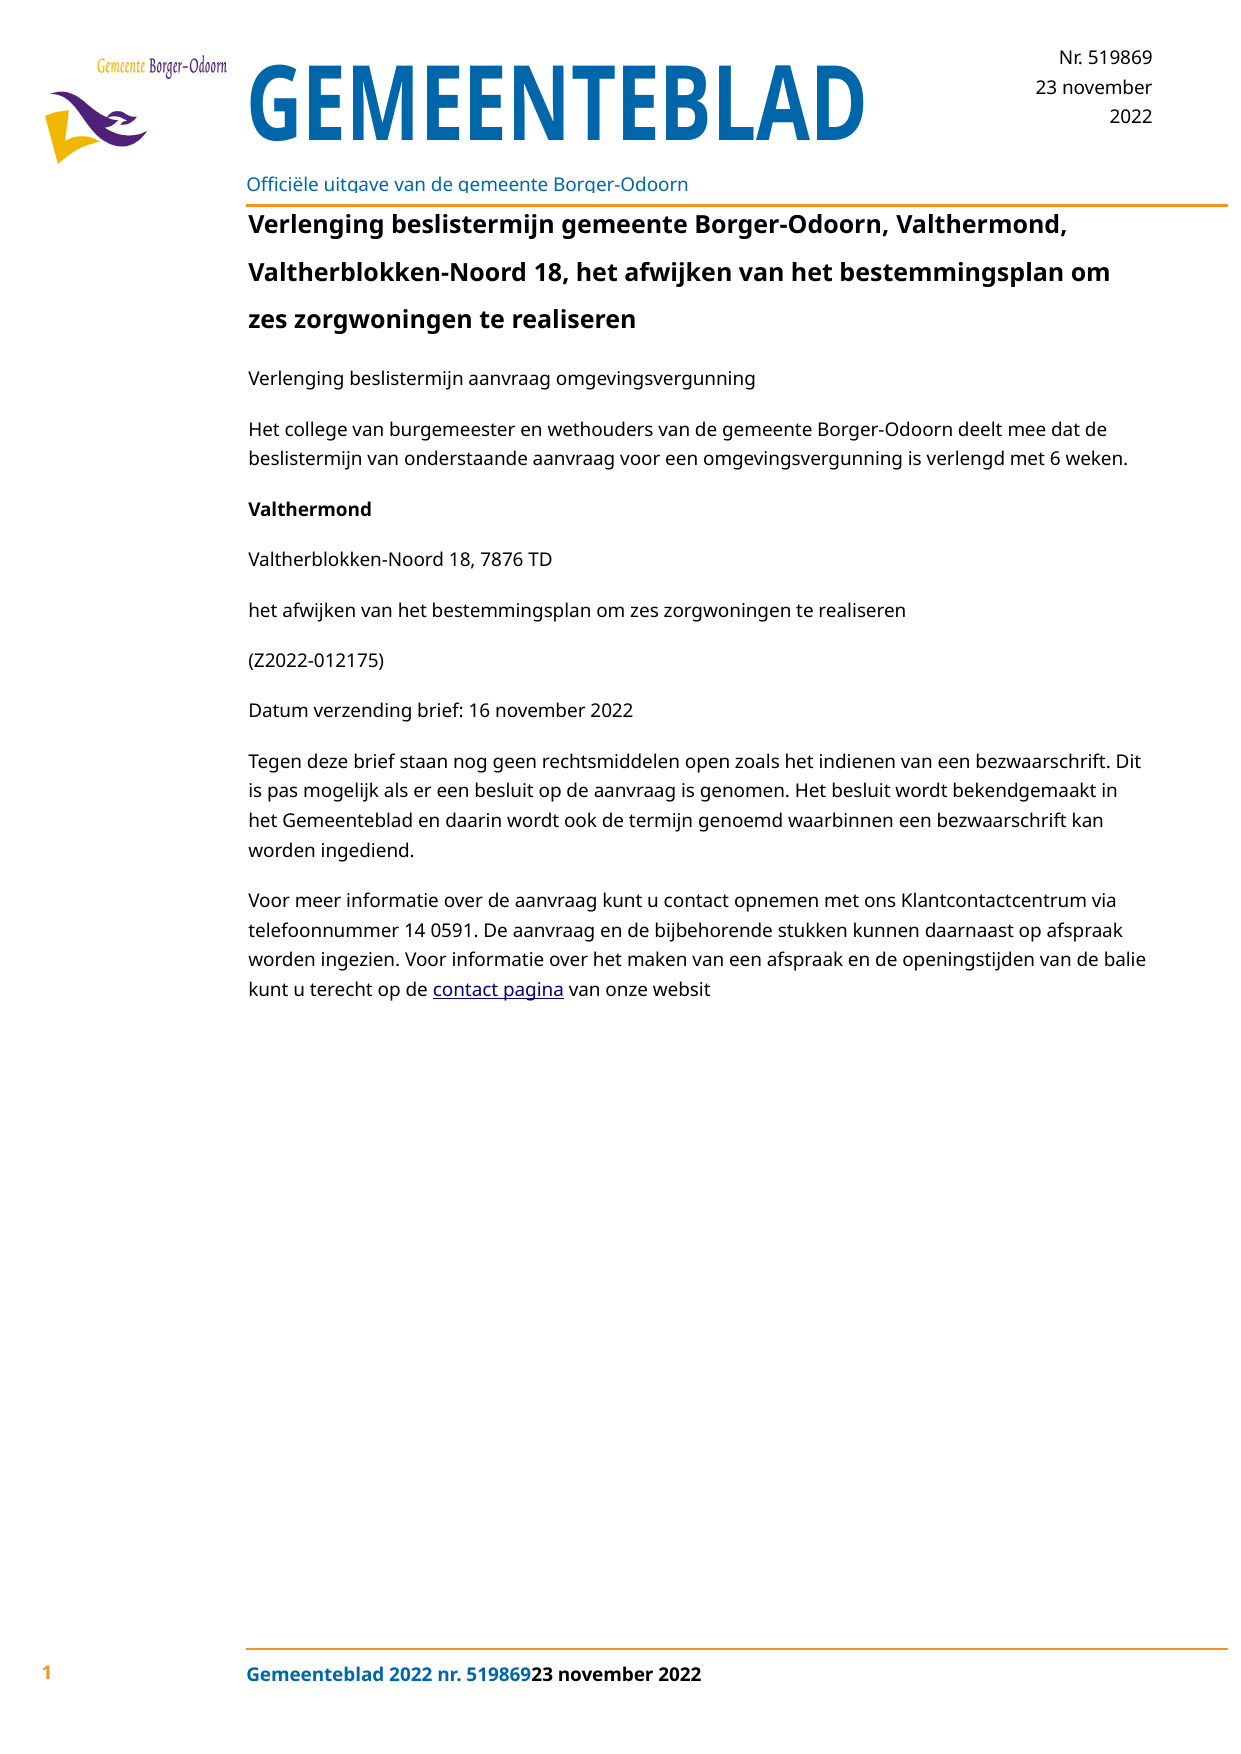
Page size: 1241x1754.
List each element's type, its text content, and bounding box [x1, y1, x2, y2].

picture [41, 47, 231, 172]
text Het college van burgemeester en wethouders van de gemeente Borger-Odoorn deelt mee dat de beslistermijn van onderstaande aanvraag voor een omgevingsvergunning is verlengd met 6 weken. [248, 416, 1152, 471]
text Datum verzending brief: 16 november 2022 [248, 698, 1152, 723]
text Valthermond [248, 496, 1152, 522]
text Valtherblokken-Noord 18, 7876 TD [248, 546, 1152, 572]
text Verlenging beslistermijn aanvraag omgevingsvergunning [248, 366, 1152, 391]
text Tegen deze brief staan nog geen rechtsmiddelen open zoals het indienen van een bezwaarschrift. Dit is pas mogelijk als er een besluit op de aanvraag is genomen. Het besluit wordt bekendgemaakt in het Gemeenteblad en daarin wordt ook de termijn genoemd waarbinnen een bezwaarschrift kan worden ingediend. [248, 748, 1152, 862]
text het afwijken van het bestemmingsplan om zes zorgwoningen te realiseren [248, 597, 1152, 622]
text Voor meer informatie over de aanvraag kunt u contact opnemen met ons Klantcontactcentrum via telefoonnummer 14 0591. De aanvraag en de bijbehorende stukken kunnen daarnaast op afspraak worden ingezien. Voor informatie over het maken van een afspraak en de openingstijden van de balie kunt u terecht op de contact pagina van onze websit [248, 887, 1152, 1002]
text (Z2022-012175) [248, 647, 1152, 673]
text Verlenging beslistermijn gemeente Borger-Odoorn, Valthermond, Valtherblokken-Noord 18, het afwijken van het bestemmingsplan om zes zorgwoningen te realiseren [248, 207, 1152, 336]
